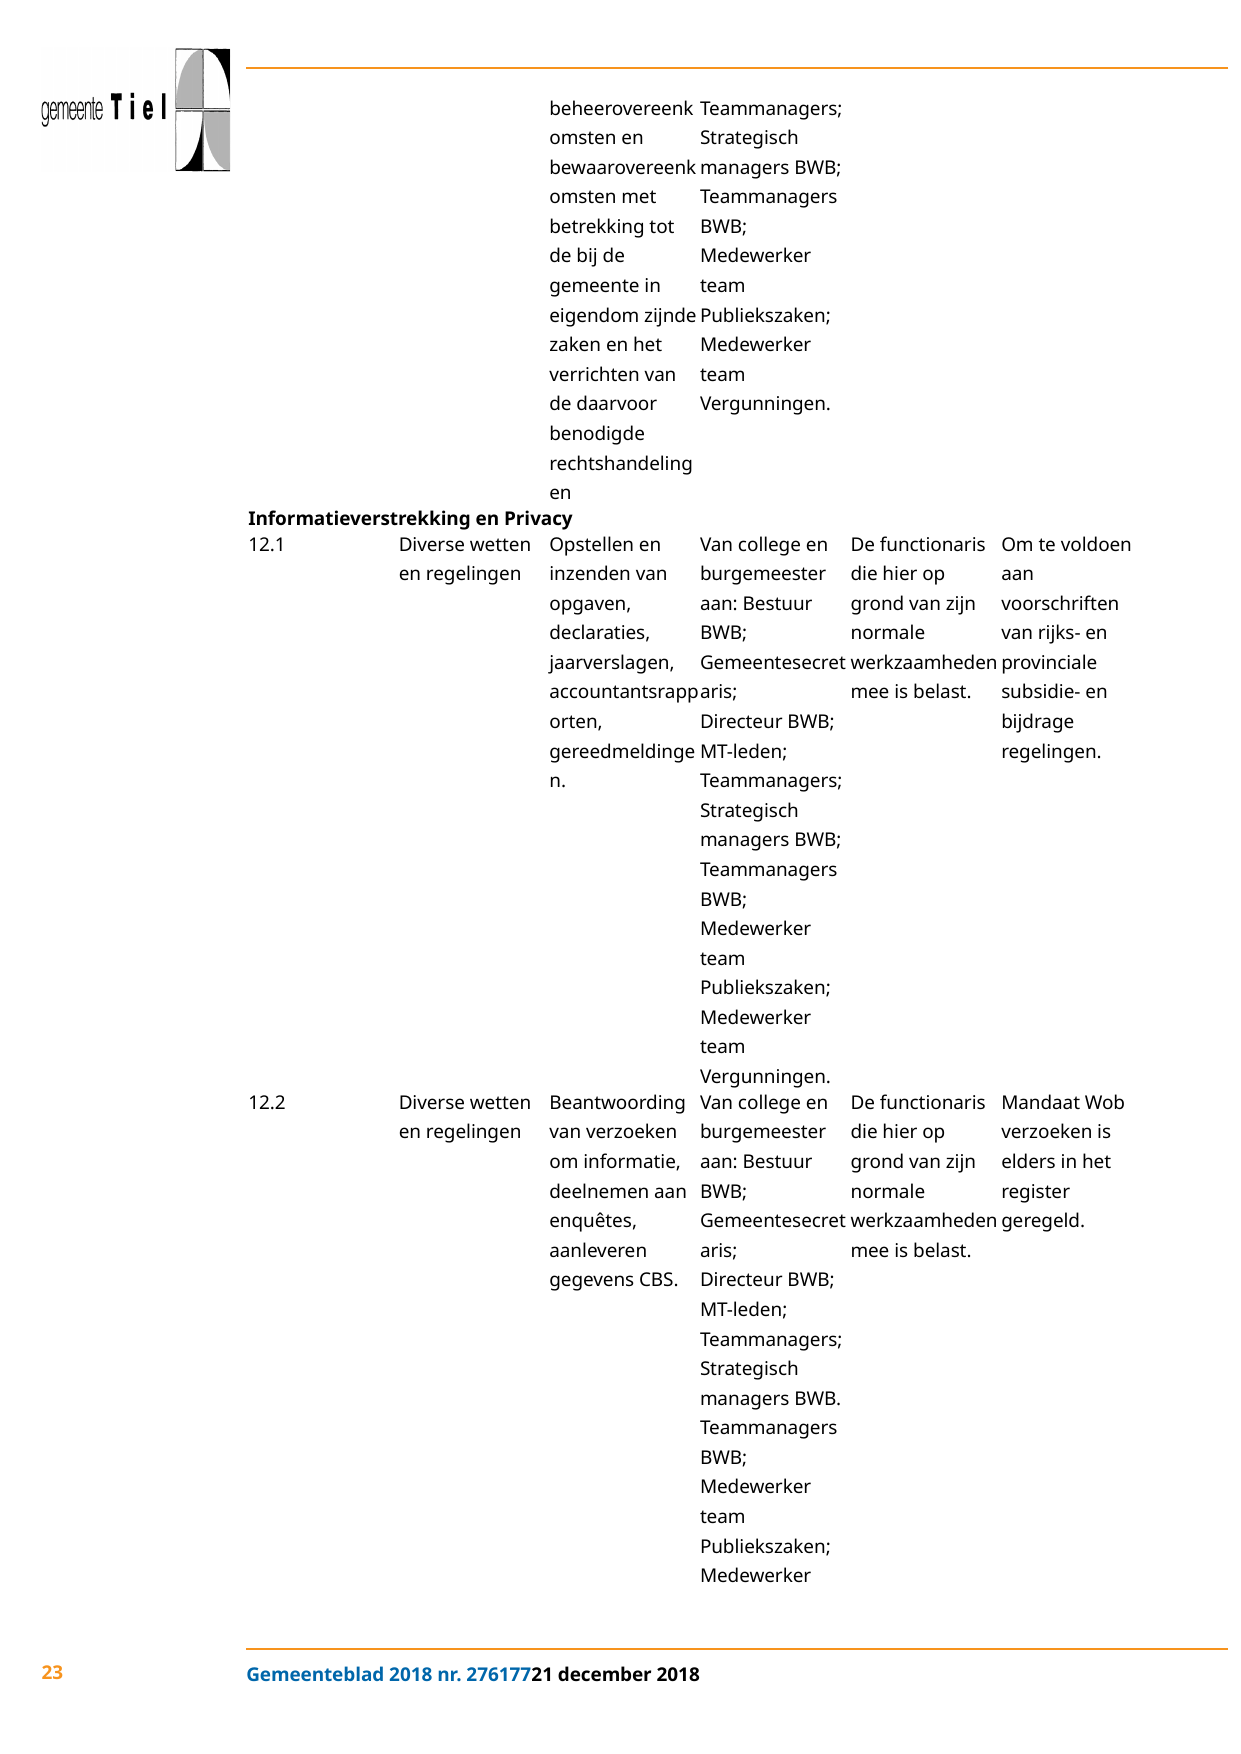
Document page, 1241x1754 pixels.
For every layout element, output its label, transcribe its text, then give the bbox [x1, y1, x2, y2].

table_cell Diverse wetten en regelingen [399, 531, 549, 1089]
table_cell Opstellen en inzenden van opgaven, declaraties, jaarverslagen, accountantsrapporten, gereedmeldingen. [549, 531, 700, 1089]
table_cell Beantwoording van verzoeken om informatie, deelnemen aan enquêtes, aanleveren gegevens CBS. [549, 1089, 700, 1588]
table_cell Van college en burgemeester aan: Bestuur BWB; Gemeentesecretaris; Directeur BWB; MT-leden; Teammanagers; Strategisch managers BWB; Teammanagers BWB; Medewerker team Publiekszaken; Medewerker team Vergunningen. [700, 531, 850, 1089]
table_cell Informatieverstrekking en Privacy [248, 505, 1152, 531]
table_cell [1001, 95, 1152, 505]
table_cell beheerovereenkomsten en bewaarovereenkomsten met betrekking tot de bij de gemeente in eigendom zijnde zaken en het verrichten van de daarvoor benodigde rechtshandelingen [549, 95, 700, 505]
table_cell [399, 95, 549, 505]
table_cell 12.1 [248, 531, 398, 1089]
picture [41, 47, 231, 172]
table_cell 12.2 [248, 1089, 398, 1588]
table_cell [248, 95, 398, 505]
table_cell De functionaris die hier op grond van zijn normale werkzaamheden mee is belast. [850, 1089, 1001, 1588]
table_cell Teammanagers; Strategisch managers BWB; Teammanagers BWB; Medewerker team Publiekszaken; Medewerker team Vergunningen. [700, 95, 850, 505]
table_cell Om te voldoen aan voorschriften van rijks- en provinciale subsidie- en bijdrage regelingen. [1001, 531, 1152, 1089]
table_cell Mandaat Wob verzoeken is elders in het register geregeld. [1001, 1089, 1152, 1588]
table_cell Diverse wetten en regelingen [399, 1089, 549, 1588]
table_cell [850, 95, 1001, 505]
table_cell Van college en burgemeester aan: Bestuur BWB; Gemeentesecretaris; Directeur BWB; MT-leden; Teammanagers; Strategisch managers BWB. Teammanagers BWB; Medewerker team Publiekszaken; Medewerker [700, 1089, 850, 1588]
table_cell De functionaris die hier op grond van zijn normale werkzaamheden mee is belast. [850, 531, 1001, 1089]
